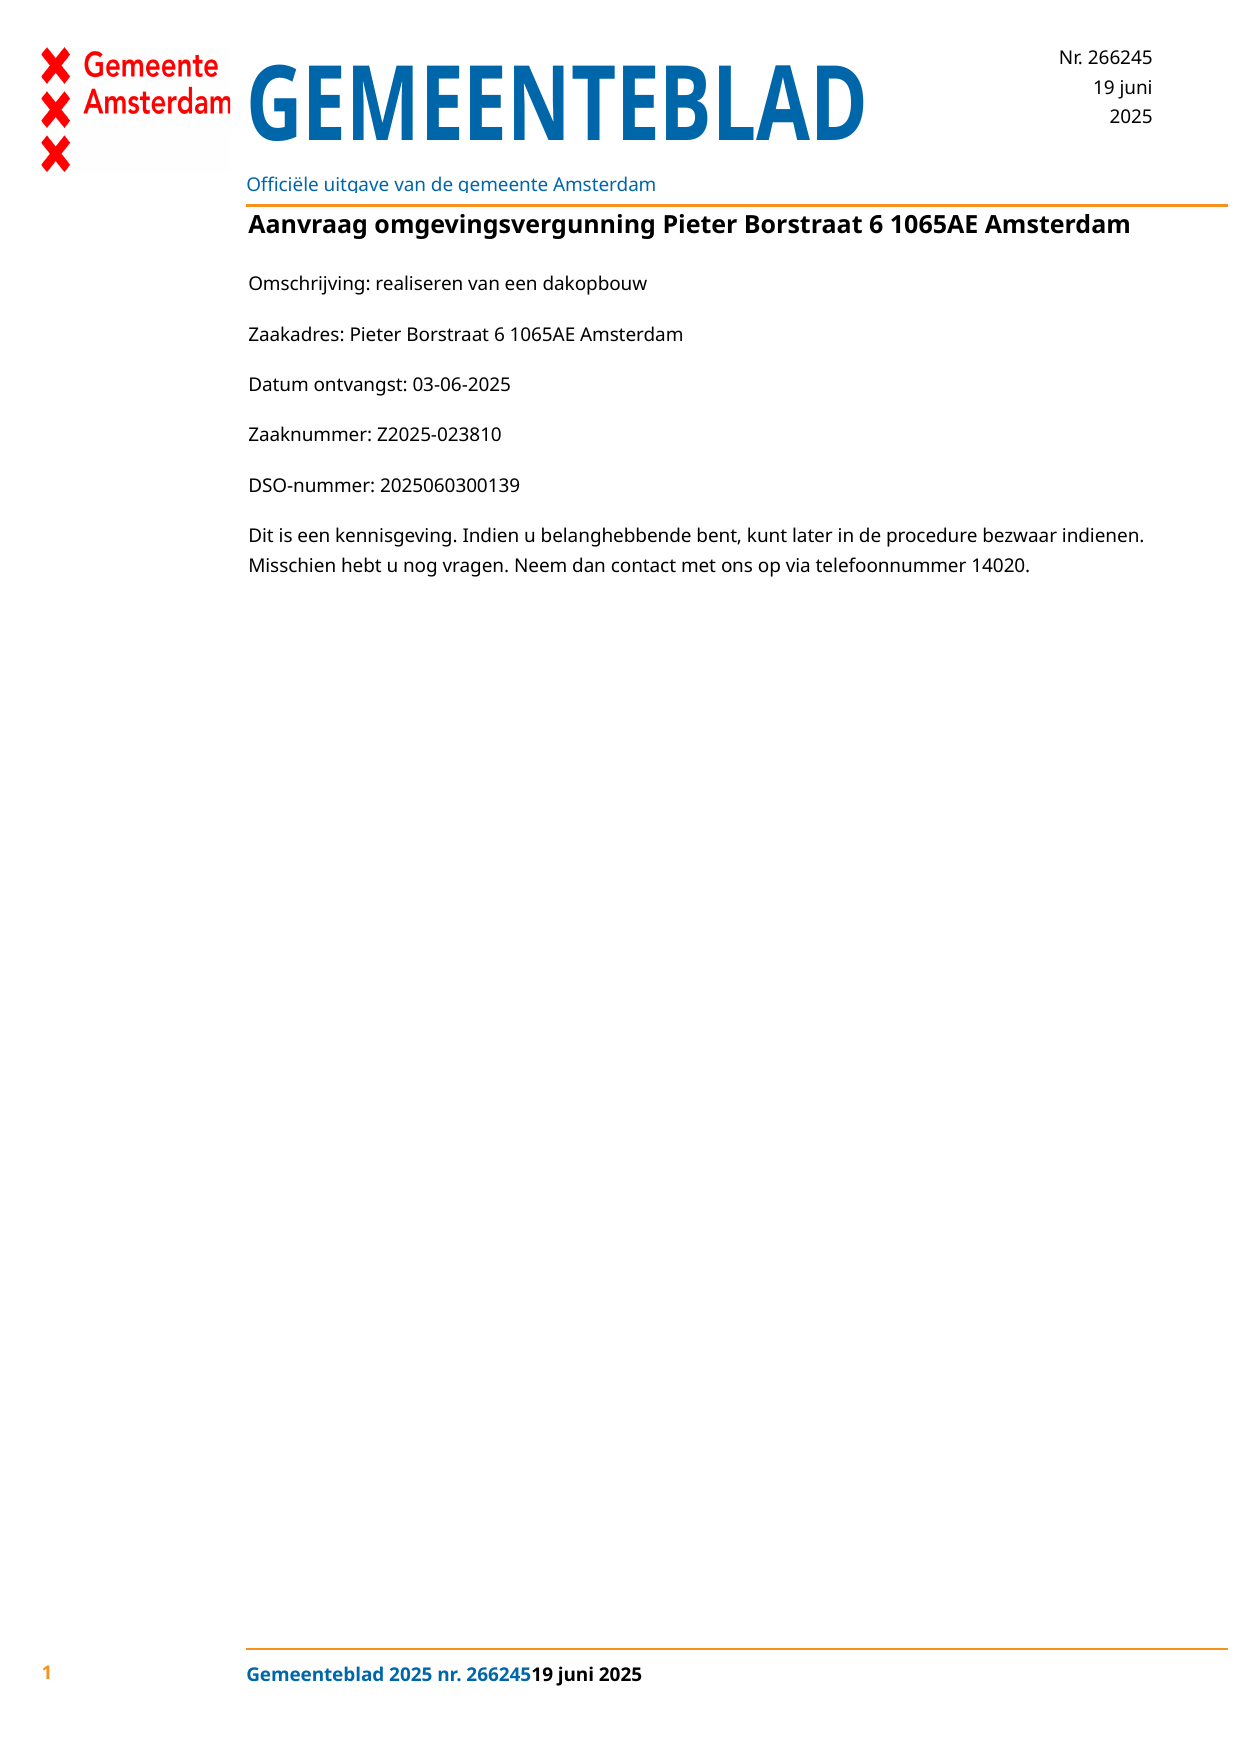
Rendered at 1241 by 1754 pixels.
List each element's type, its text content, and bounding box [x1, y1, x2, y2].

text DSO-nummer: 2025060300139 [248, 472, 1152, 498]
text Zaakadres: Pieter Borstraat 6 1065AE Amsterdam [248, 321, 1152, 346]
text Aanvraag omgevingsvergunning Pieter Borstraat 6 1065AE Amsterdam [248, 207, 1152, 241]
text Dit is een kennisgeving. Indien u belanghebbende bent, kunt later in de procedure bezwaar indienen. Misschien hebt u nog vragen. Neem dan contact met ons op via telefoonnummer 14020. [248, 522, 1152, 578]
picture [41, 47, 231, 172]
text Omschrijving: realiseren van een dakopbouw [248, 270, 1152, 296]
text Zaaknummer: Z2025-023810 [248, 422, 1152, 447]
text Datum ontvangst: 03-06-2025 [248, 371, 1152, 397]
